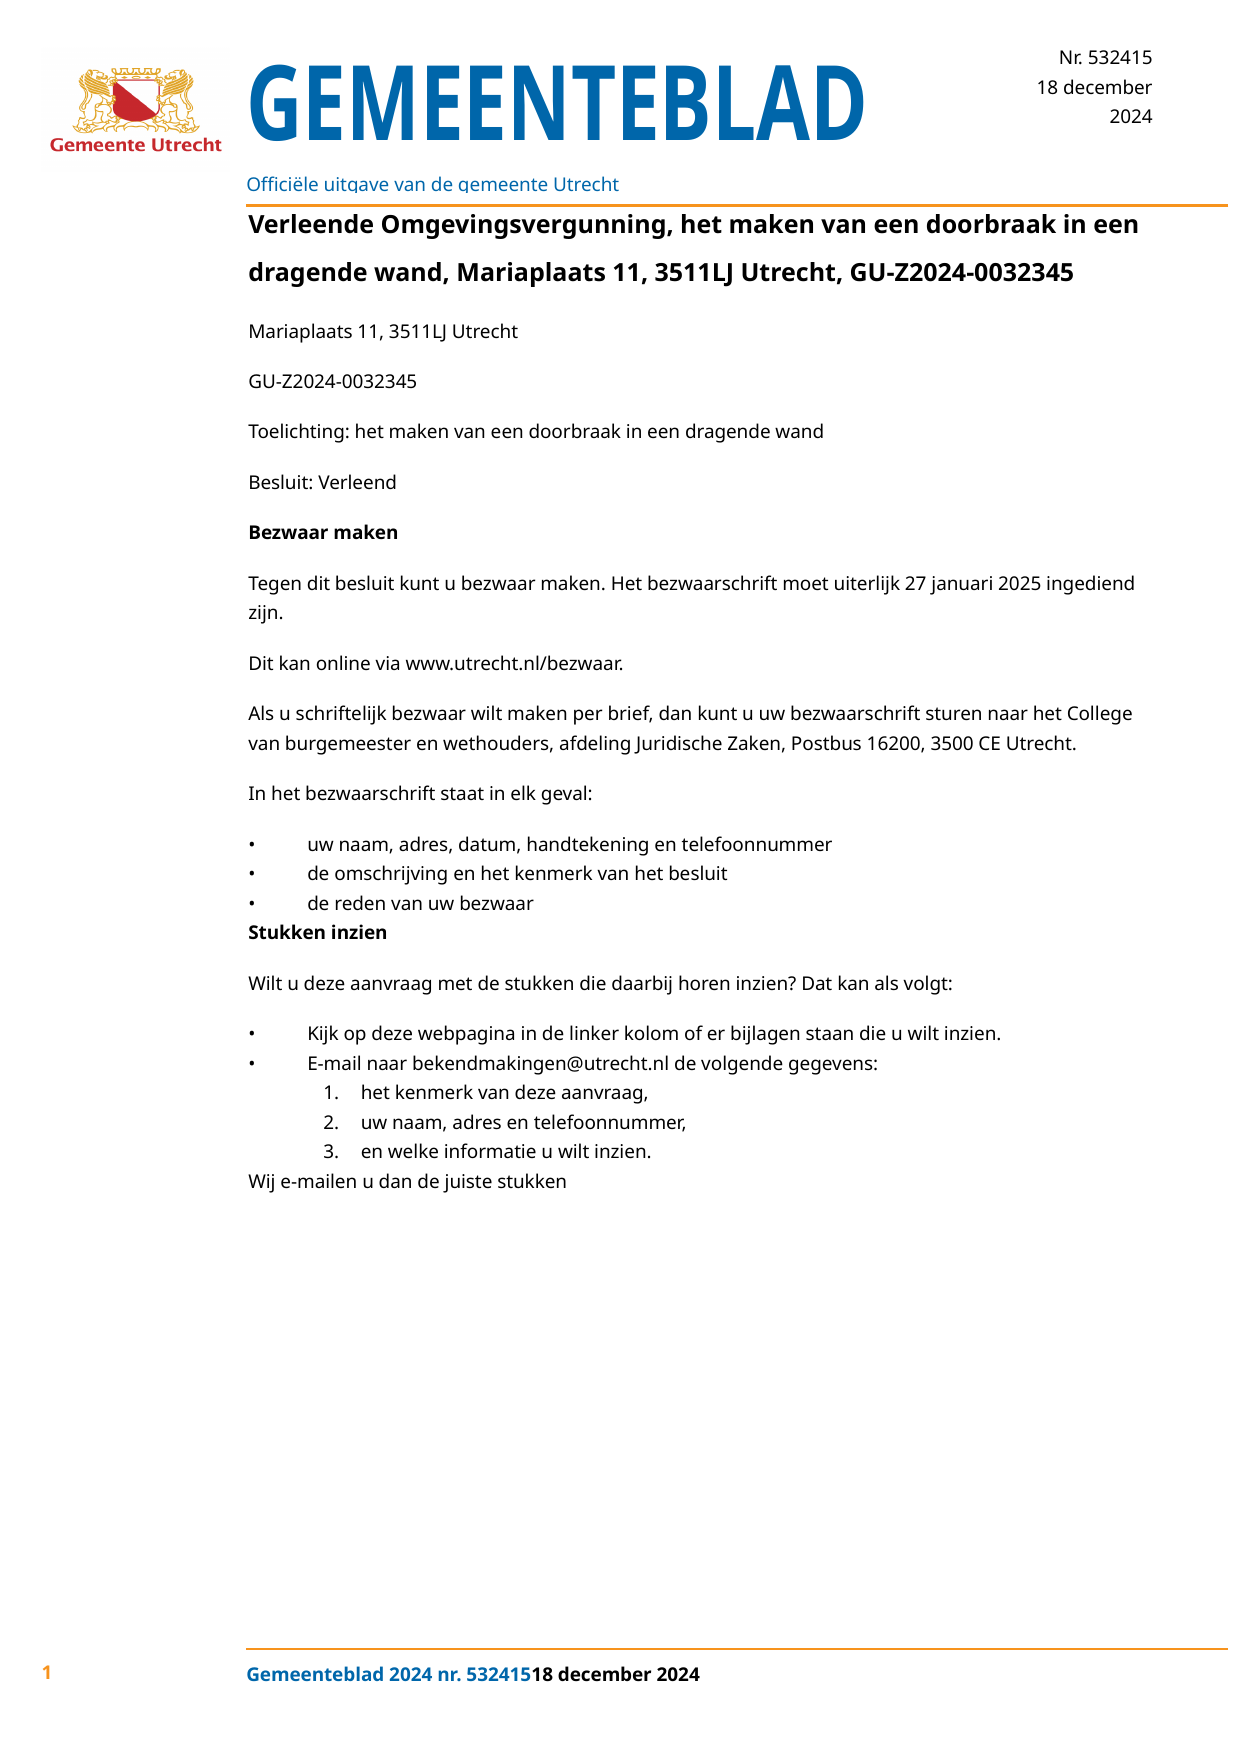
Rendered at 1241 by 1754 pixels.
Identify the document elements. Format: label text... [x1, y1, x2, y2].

text Als u schriftelijk bezwaar wilt maken per brief, dan kunt u uw bezwaarschrift sturen naar het College van burgemeester en wethouders, afdeling Juridische Zaken, Postbus 16200, 3500 CE Utrecht. [248, 700, 1152, 756]
text Tegen dit besluit kunt u bezwaar maken. Het bezwaarschrift moet uiterlijk 27 januari 2025 ingediend zijn. [248, 570, 1152, 625]
text Dit kan online via www.utrecht.nl/bezwaar. [248, 650, 1152, 676]
list uw naam, adres en telefoonnummer, [323, 1109, 1152, 1135]
list het kenmerk van deze aanvraag, [323, 1079, 1152, 1105]
text Stukken inzien [248, 919, 1152, 945]
text GU-Z2024-0032345 [248, 368, 1152, 394]
text Wilt u deze aanvraag met de stukken die daarbij horen inzien? Dat kan als volgt: [248, 970, 1152, 996]
text Bezwaar maken [248, 519, 1152, 545]
list E-mail naar bekendmakingen@utrecht.nl de volgende gegevens: [248, 1050, 1152, 1076]
text Mariaplaats 11, 3511LJ Utrecht [248, 318, 1152, 344]
text Wij e-mailen u dan de juiste stukken [248, 1168, 1152, 1194]
list de reden van uw bezwaar [248, 890, 1152, 916]
list en welke informatie u wilt inzien. [323, 1139, 1152, 1164]
text In het bezwaarschrift staat in elk geval: [248, 780, 1152, 806]
text Verleende Omgevingsvergunning, het maken van een doorbraak in een dragende wand, Mariaplaats 11, 3511LJ Utrecht, GU-Z2024-0032345 [248, 207, 1152, 288]
text Besluit: Verleend [248, 469, 1152, 495]
list de omschrijving en het kenmerk van het besluit [248, 860, 1152, 886]
list Kijk op deze webpagina in de linker kolom of er bijlagen staan die u wilt inzien. [248, 1020, 1152, 1046]
list uw naam, adres, datum, handtekening en telefoonnummer [248, 831, 1152, 857]
text Toelichting: het maken van een doorbraak in een dragende wand [248, 419, 1152, 444]
picture [41, 47, 231, 172]
